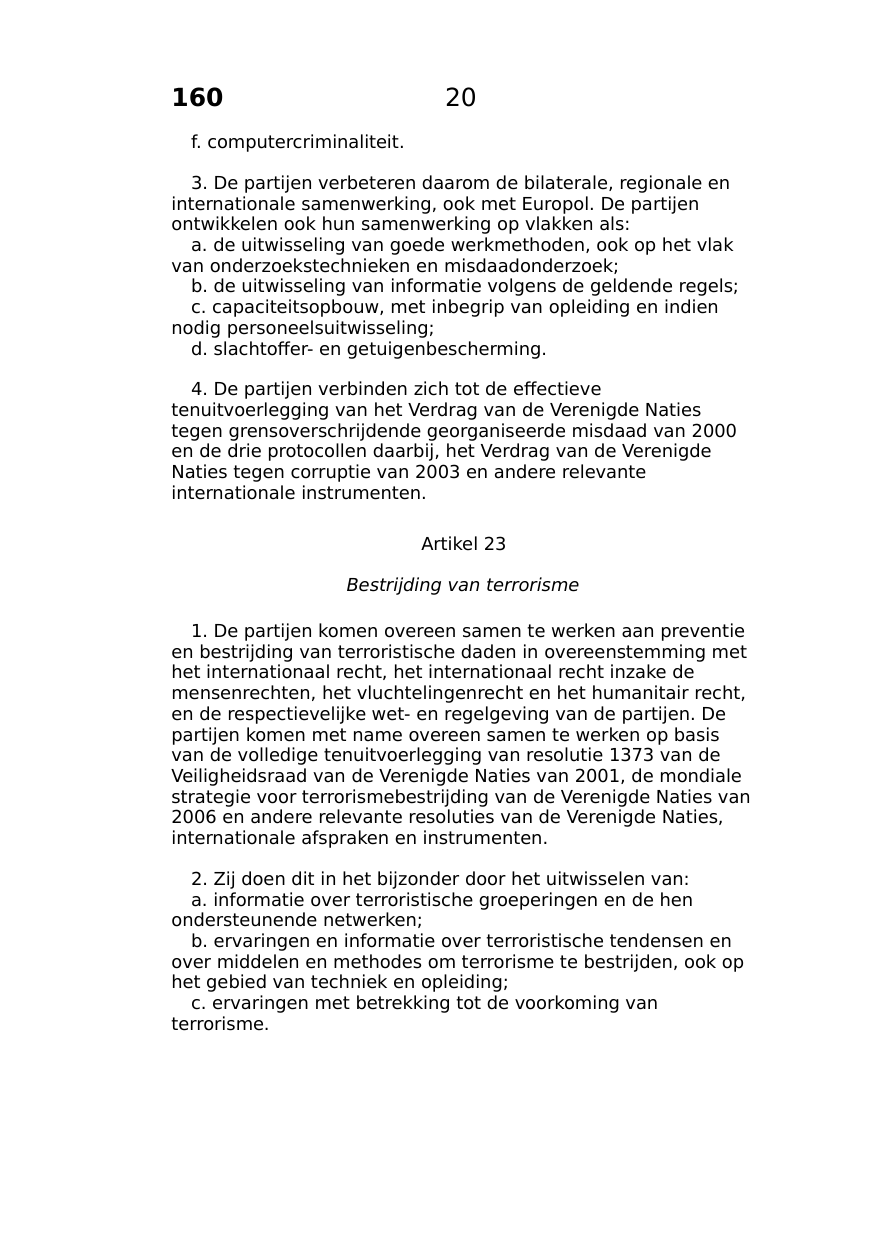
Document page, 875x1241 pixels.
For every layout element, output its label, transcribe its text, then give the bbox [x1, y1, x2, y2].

text b. ervaringen en informatie over terroristische tendensen en over middelen en methodes om terrorisme te bestrijden, ook op het gebied van techniek en opleiding; [171, 931, 756, 993]
text 3. De partijen verbeteren daarom de bilaterale, regionale en internationale samenwerking, ook met Europol. De partijen ontwikkelen ook hun samenwerking op vlakken als: [171, 173, 756, 235]
text c. capaciteitsopbouw, met inbegrip van opleiding en indien nodig personeelsuitwisseling; [171, 297, 756, 338]
text a. de uitwisseling van goede werkmethoden, ook op het vlak van onderzoekstechnieken en misdaadonderzoek; [171, 235, 756, 276]
text a. informatie over terroristische groeperingen en de hen ondersteunende netwerken; [171, 889, 756, 931]
text c. ervaringen met betrekking tot de voorkoming van terrorisme. [171, 993, 756, 1034]
text b. de uitwisseling van informatie volgens de geldende regels; [171, 276, 756, 297]
text 4. De partijen verbinden zich tot de effectieve tenuitvoerlegging van het Verdrag van de Verenigde Naties tegen grensoverschrijdende georganiseerde misdaad van 2000 en de drie protocollen daarbij, het Verdrag van de Verenigde Naties tegen corruptie van 2003 en andere relevante internationale instrumenten. [171, 379, 756, 503]
text f. computercriminaliteit. [171, 132, 756, 153]
text d. slachtoffer- en getuigenbescherming. [171, 338, 756, 359]
text 1. De partijen komen overeen samen te werken aan preventie en bestrijding van terroristische daden in overeenstemming met het internationaal recht, het internationaal recht inzake de mensenrechten, het vluchtelingenrecht en het humanitair recht, en de respectievelijke wet- en regelgeving van de partijen. De partijen komen met name overeen samen te werken op basis van de volledige tenuitvoerlegging van resolutie 1373 van de Veiligheidsraad van de Verenigde Naties van 2001, de mondiale strategie voor terrorismebestrijding van de Verenigde Naties van 2006 en andere relevante resoluties van de Verenigde Naties, internationale afspraken en instrumenten. [171, 621, 756, 849]
text 2. Zij doen dit in het bijzonder door het uitwisselen van: [171, 869, 756, 889]
subtitle Artikel 23 Bestrijding van terrorisme [171, 533, 756, 596]
